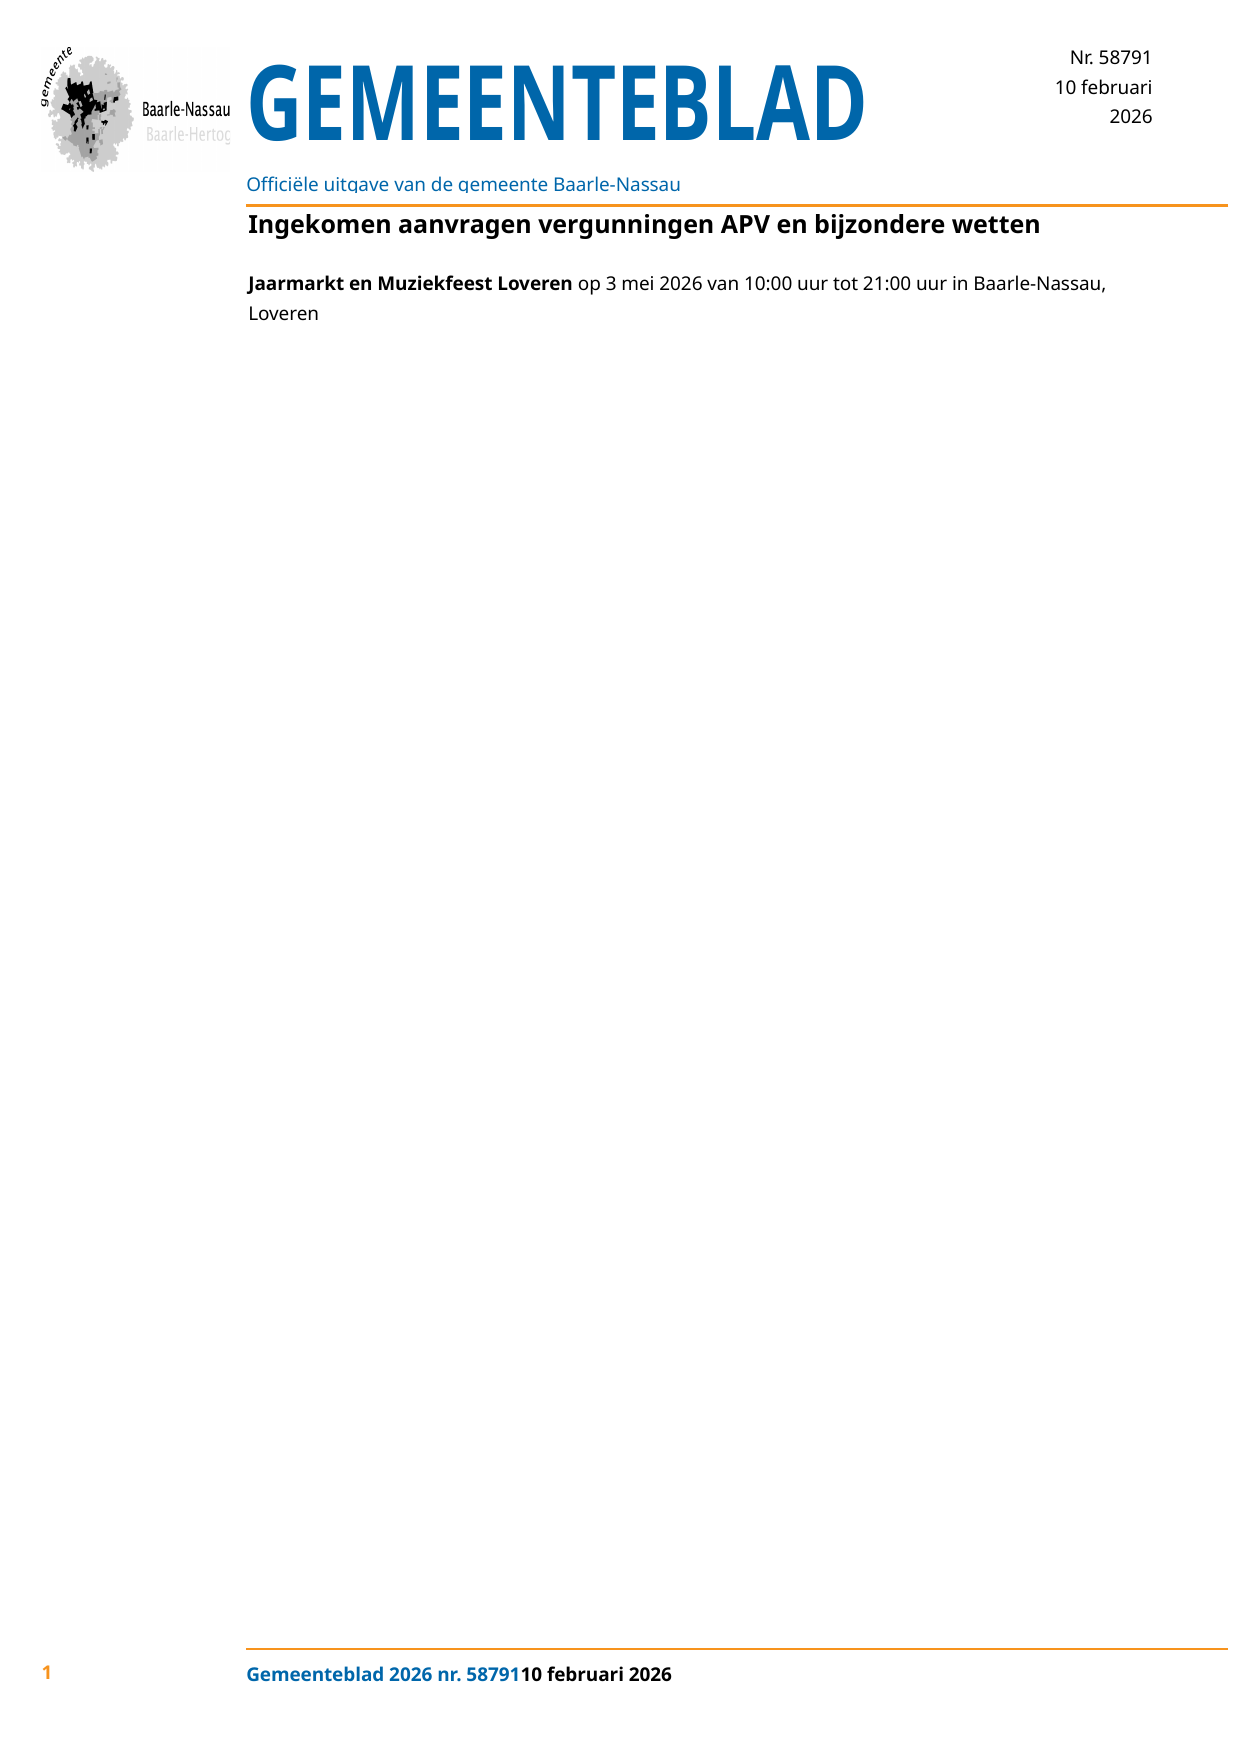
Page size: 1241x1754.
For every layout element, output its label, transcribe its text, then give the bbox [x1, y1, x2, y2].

text Ingekomen aanvragen vergunningen APV en bijzondere wetten [248, 207, 1152, 241]
text Jaarmarkt en Muziekfeest Loveren op 3 mei 2026 van 10:00 uur tot 21:00 uur in Baarle-Nassau, Loveren [248, 270, 1152, 326]
picture [41, 47, 231, 172]
